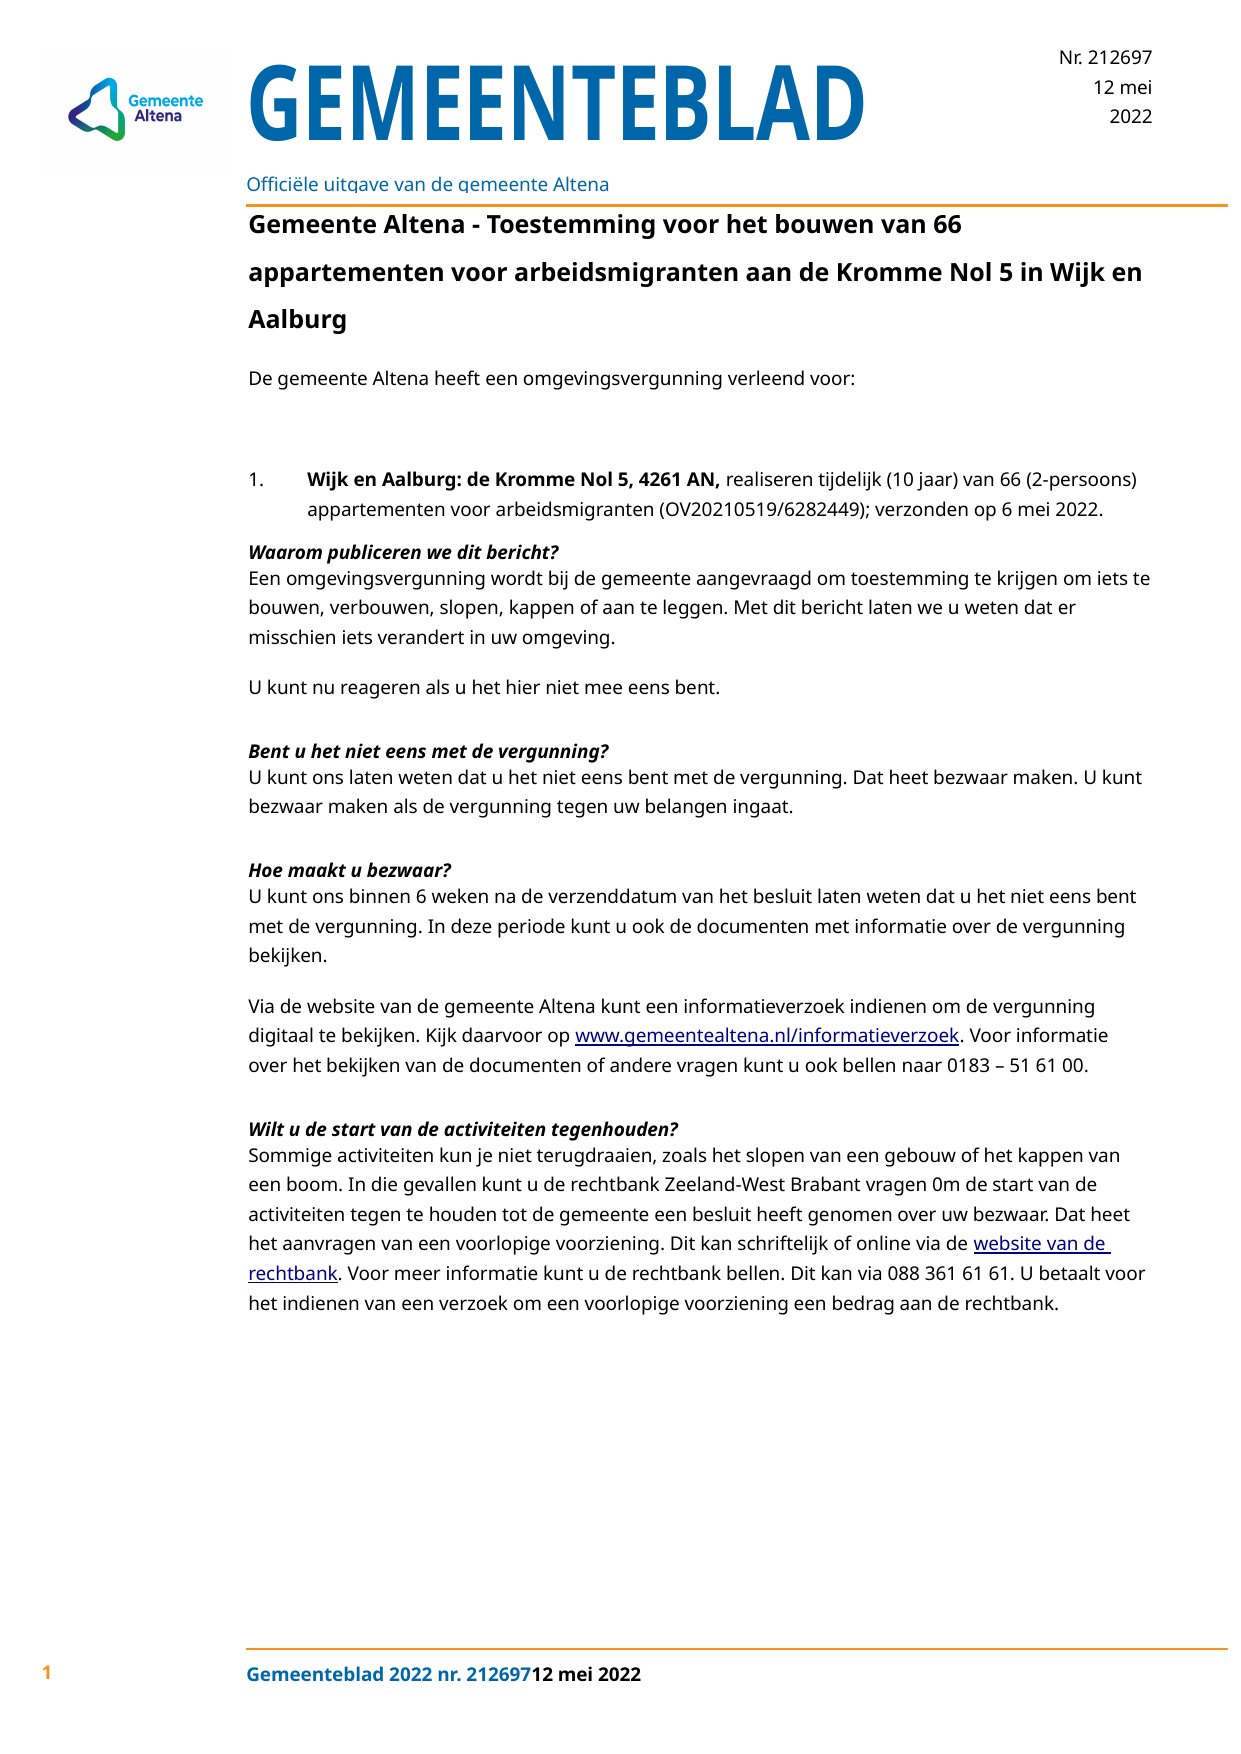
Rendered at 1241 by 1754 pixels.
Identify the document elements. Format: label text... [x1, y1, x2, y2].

text U kunt ons laten weten dat u het niet eens bent met de vergunning. Dat heet bezwaar maken. U kunt bezwaar maken als de vergunning tegen uw belangen ingaat. [248, 764, 1152, 819]
text Gemeente Altena - Toestemming voor het bouwen van 66 appartementen voor arbeidsmigranten aan de Kromme Nol 5 in Wijk en Aalburg [248, 207, 1152, 336]
text Bent u het niet eens met de vergunning? [248, 738, 1152, 764]
text Een omgevingsvergunning wordt bij de gemeente aangevraagd om toestemming te krijgen om iets te bouwen, verbouwen, slopen, kappen of aan te leggen. Met dit bericht laten we u weten dat er misschien iets verandert in uw omgeving. [248, 565, 1152, 650]
text U kunt ons binnen 6 weken na de verzenddatum van het besluit laten weten dat u het niet eens bent met de vergunning. In deze periode kunt u ook de documenten met informatie over de vergunning bekijken. [248, 883, 1152, 968]
picture [41, 47, 231, 172]
text Via de website van de gemeente Altena kunt een informatieverzoek indienen om de vergunning digitaal te bekijken. Kijk daarvoor op www.gemeentealtena.nl/informatieverzoek. Voor informatie over het bekijken van de documenten of andere vragen kunt u ook bellen naar 0183 – 51 61 00. [248, 993, 1152, 1078]
text Sommige activiteiten kun je niet terugdraaien, zoals het slopen van een gebouw of het kappen van een boom. In die gevallen kunt u de rechtbank Zeeland-West Brabant vragen 0m de start van de activiteiten tegen te houden tot de gemeente een besluit heeft genomen over uw bezwaar. Dat heet het aanvragen van een voorlopige voorziening. Dit kan schriftelijk of online via de website van de rechtbank. Voor meer informatie kunt u de rechtbank bellen. Dit kan via 088 361 61 61. U betaalt voor het indienen van een verzoek om een voorlopige voorziening een bedrag aan de rechtbank. [248, 1142, 1152, 1315]
text Hoe maakt u bezwaar? [248, 858, 1152, 883]
text Wilt u de start van de activiteiten tegenhouden? [248, 1116, 1152, 1142]
text De gemeente Altena heeft een omgevingsvergunning verleend voor: [248, 366, 1152, 391]
text U kunt nu reageren als u het hier niet mee eens bent. [248, 674, 1152, 700]
text Waarom publiceren we dit bericht? [248, 539, 1152, 565]
list Wijk en Aalburg: de Kromme Nol 5, 4261 AN, realiseren tijdelijk (10 jaar) van 66 (2-persoons) appartementen voor arbeidsmigranten (OV20210519/6282449); verzonden op 6 mei 2022. [248, 466, 1152, 522]
